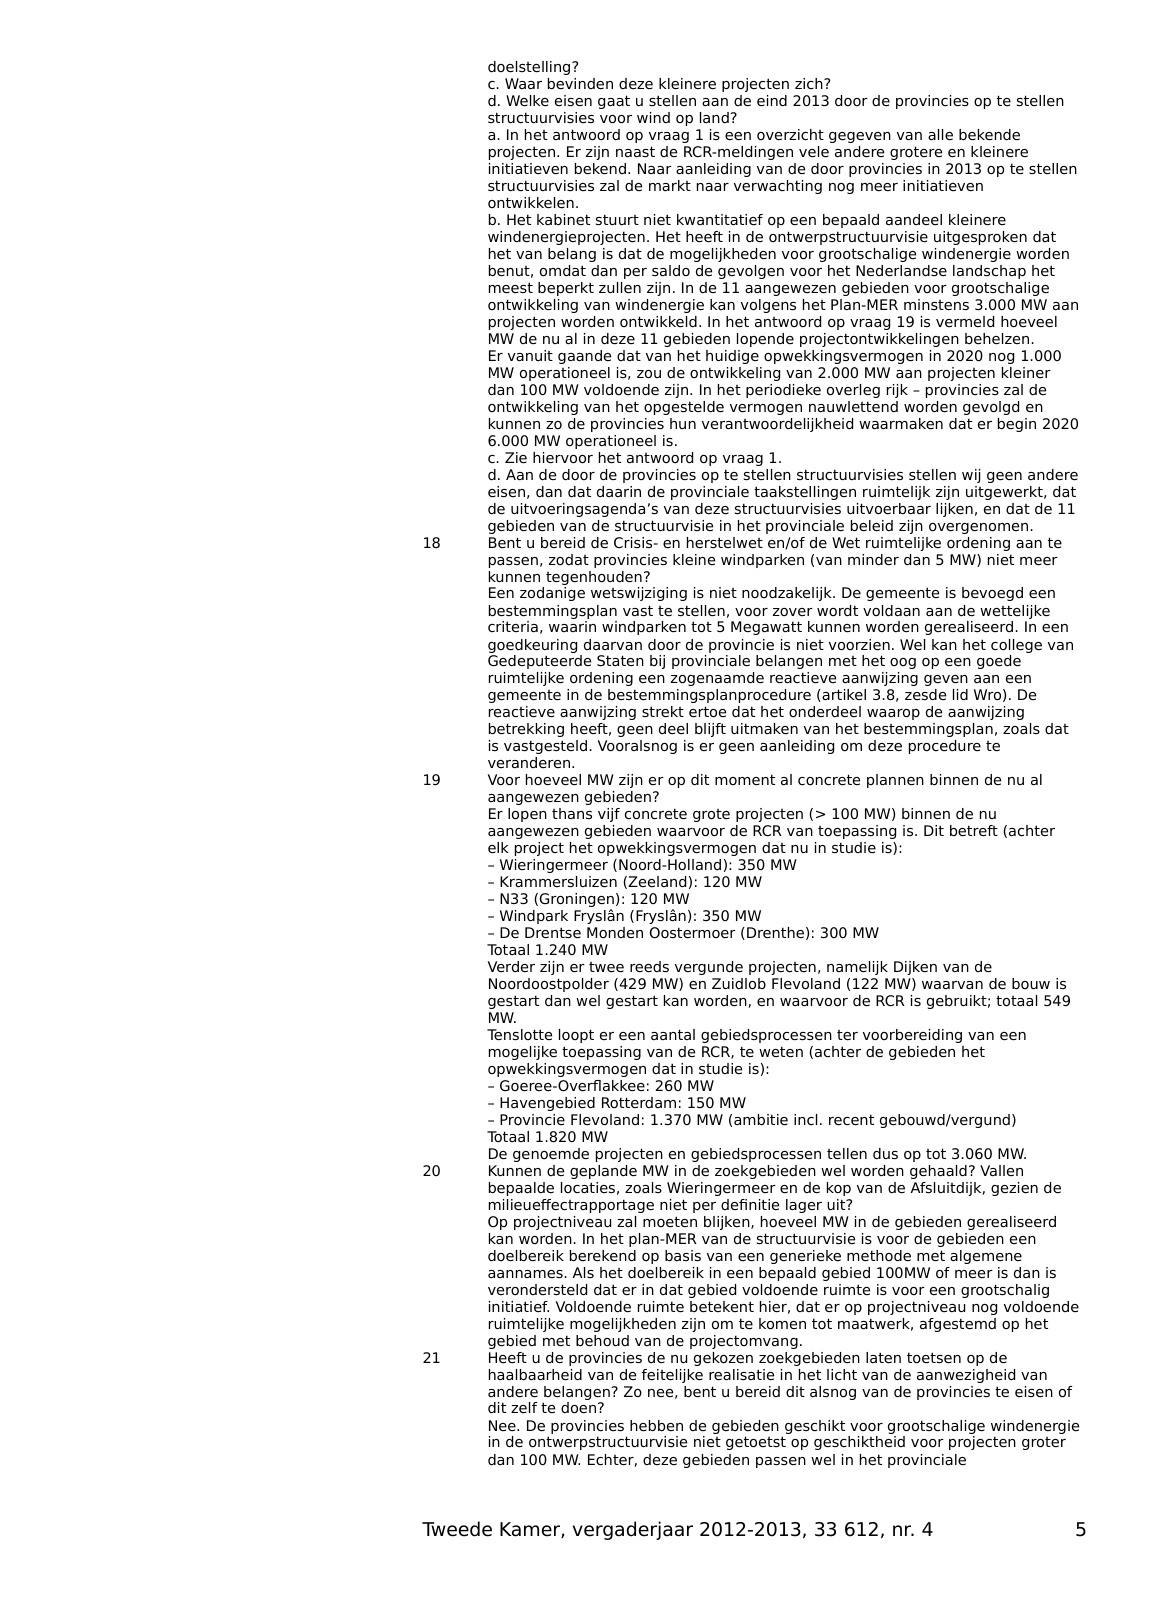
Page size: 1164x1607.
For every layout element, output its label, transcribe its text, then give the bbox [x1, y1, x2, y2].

table_cell 20 [422, 1163, 481, 1214]
table_cell 21 [422, 1350, 481, 1417]
table_cell Nee. De provincies hebben de gebieden geschikt voor grootschalige windenergie in de ontwerpstructuurvisie niet getoetst op geschiktheid voor projecten groter dan 100 MW. Echter, deze gebieden passen wel in het provinciale [481, 1418, 1087, 1468]
table_cell Bent u bereid de Crisis- en herstelwet en/of de Wet ruimtelijke ordening aan te passen, zodat provincies kleine windparken (van minder dan 5 MW) niet meer kunnen tegenhouden? [481, 535, 1087, 585]
table_cell Voor hoeveel MW zijn er op dit moment al concrete plannen binnen de nu al aangewezen gebieden? [481, 772, 1087, 806]
table_cell Er lopen thans vijf concrete grote projecten (> 100 MW) binnen de nu aangewezen gebieden waarvoor de RCR van toepassing is. Dit betreft (achter elk project het opwekkingsvermogen dat nu in studie is): – Wieringermeer (Noord-Holland): 350 MW – Krammersluizen (Zeeland): 120 MW – N33 (Groningen): 120 MW – Windpark Fryslân (Fryslân): 350 MW – De Drentse Monden Oostermoer (Drenthe): 300 MW Totaal 1.240 MW Verder zijn er twee reeds vergunde projecten, namelijk Dijken van de Noordoostpolder (429 MW) en Zuidlob Flevoland (122 MW) waarvan de bouw is gestart dan wel gestart kan worden, en waarvoor de RCR is gebruikt; totaal 549 MW. Tenslotte loopt er een aantal gebiedsprocessen ter voorbereiding van een mogelijke toepassing van de RCR, te weten (achter de gebieden het opwekkingsvermogen dat in studie is): – Goeree-Overflakkee: 260 MW – Havengebied Rotterdam: 150 MW – Provincie Flevoland: 1.370 MW (ambitie incl. recent gebouwd/vergund) Totaal 1.820 MW De genoemde projecten en gebiedsprocessen tellen dus op tot 3.060 MW. [481, 806, 1087, 1163]
table_cell [422, 1418, 481, 1468]
table_cell [422, 1214, 481, 1349]
table_cell Een zodanige wetswijziging is niet noodzakelijk. De gemeente is bevoegd een bestemmingsplan vast te stellen, voor zover wordt voldaan aan de wettelijke criteria, waarin windparken tot 5 Megawatt kunnen worden gerealiseerd. In een goedkeuring daarvan door de provincie is niet voorzien. Wel kan het college van Gedeputeerde Staten bij provinciale belangen met het oog op een goede ruimtelijke ordening een zogenaamde reactieve aanwijzing geven aan een gemeente in de bestemmingsplanprocedure (artikel 3.8, zesde lid Wro). De reactieve aanwijzing strekt ertoe dat het onderdeel waarop de aanwijzing betrekking heeft, geen deel blijft uitmaken van het bestemmingsplan, zoals dat is vastgesteld. Vooralsnog is er geen aanleiding om deze procedure te veranderen. [481, 585, 1087, 772]
table_cell doelstelling? c. Waar bevinden deze kleinere projecten zich? d. Welke eisen gaat u stellen aan de eind 2013 door de provincies op te stellen structuurvisies voor wind op land? [481, 59, 1087, 127]
table_cell Heeft u de provincies de nu gekozen zoekgebieden laten toetsen op de haalbaarheid van de feitelijke realisatie in het licht van de aanwezigheid van andere belangen? Zo nee, bent u bereid dit alsnog van de provincies te eisen of dit zelf te doen? [481, 1350, 1087, 1417]
table_cell [422, 806, 481, 1163]
table_cell [422, 585, 481, 772]
table_cell 19 [422, 772, 481, 806]
table_cell [422, 59, 481, 127]
table_cell [422, 127, 481, 534]
table_cell a. In het antwoord op vraag 1 is een overzicht gegeven van alle bekende projecten. Er zijn naast de RCR-meldingen vele andere grotere en kleinere initiatieven bekend. Naar aanleiding van de door provincies in 2013 op te stellen structuurvisies zal de markt naar verwachting nog meer initiatieven ontwikkelen. b. Het kabinet stuurt niet kwantitatief op een bepaald aandeel kleinere windenergieprojecten. Het heeft in de ontwerpstructuurvisie uitgesproken dat het van belang is dat de mogelijkheden voor grootschalige windenergie worden benut, omdat dan per saldo de gevolgen voor het Nederlandse landschap het meest beperkt zullen zijn. In de 11 aangewezen gebieden voor grootschalige ontwikkeling van windenergie kan volgens het Plan-MER minstens 3.000 MW aan projecten worden ontwikkeld. In het antwoord op vraag 19 is vermeld hoeveel MW de nu al in deze 11 gebieden lopende projectontwikkelingen behelzen. Er vanuit gaande dat van het huidige opwekkingsvermogen in 2020 nog 1.000 MW operationeel is, zou de ontwikkeling van 2.000 MW aan projecten kleiner dan 100 MW voldoende zijn. In het periodieke overleg rijk – provincies zal de ontwikkeling van het opgestelde vermogen nauwlettend worden gevolgd en kunnen zo de provincies hun verantwoordelijkheid waarmaken dat er begin 2020 6.000 MW operationeel is. c. Zie hiervoor het antwoord op vraag 1. d. Aan de door de provincies op te stellen structuurvisies stellen wij geen andere eisen, dan dat daarin de provinciale taakstellingen ruimtelijk zijn uitgewerkt, dat de uitvoeringsagenda’s van deze structuurvisies uitvoerbaar lijken, en dat de 11 gebieden van de structuurvisie in het provinciale beleid zijn overgenomen. [481, 127, 1087, 534]
table_cell Kunnen de geplande MW in de zoekgebieden wel worden gehaald? Vallen bepaalde locaties, zoals Wieringermeer en de kop van de Afsluitdijk, gezien de milieueffectrapportage niet per definitie lager uit? [481, 1163, 1087, 1214]
table_cell Op projectniveau zal moeten blijken, hoeveel MW in de gebieden gerealiseerd kan worden. In het plan-MER van de structuurvisie is voor de gebieden een doelbereik berekend op basis van een generieke methode met algemene aannames. Als het doelbereik in een bepaald gebied 100MW of meer is dan is verondersteld dat er in dat gebied voldoende ruimte is voor een grootschalig initiatief. Voldoende ruimte betekent hier, dat er op projectniveau nog voldoende ruimtelijke mogelijkheden zijn om te komen tot maatwerk, afgestemd op het gebied met behoud van de projectomvang. [481, 1214, 1087, 1349]
table_cell 18 [422, 535, 481, 585]
